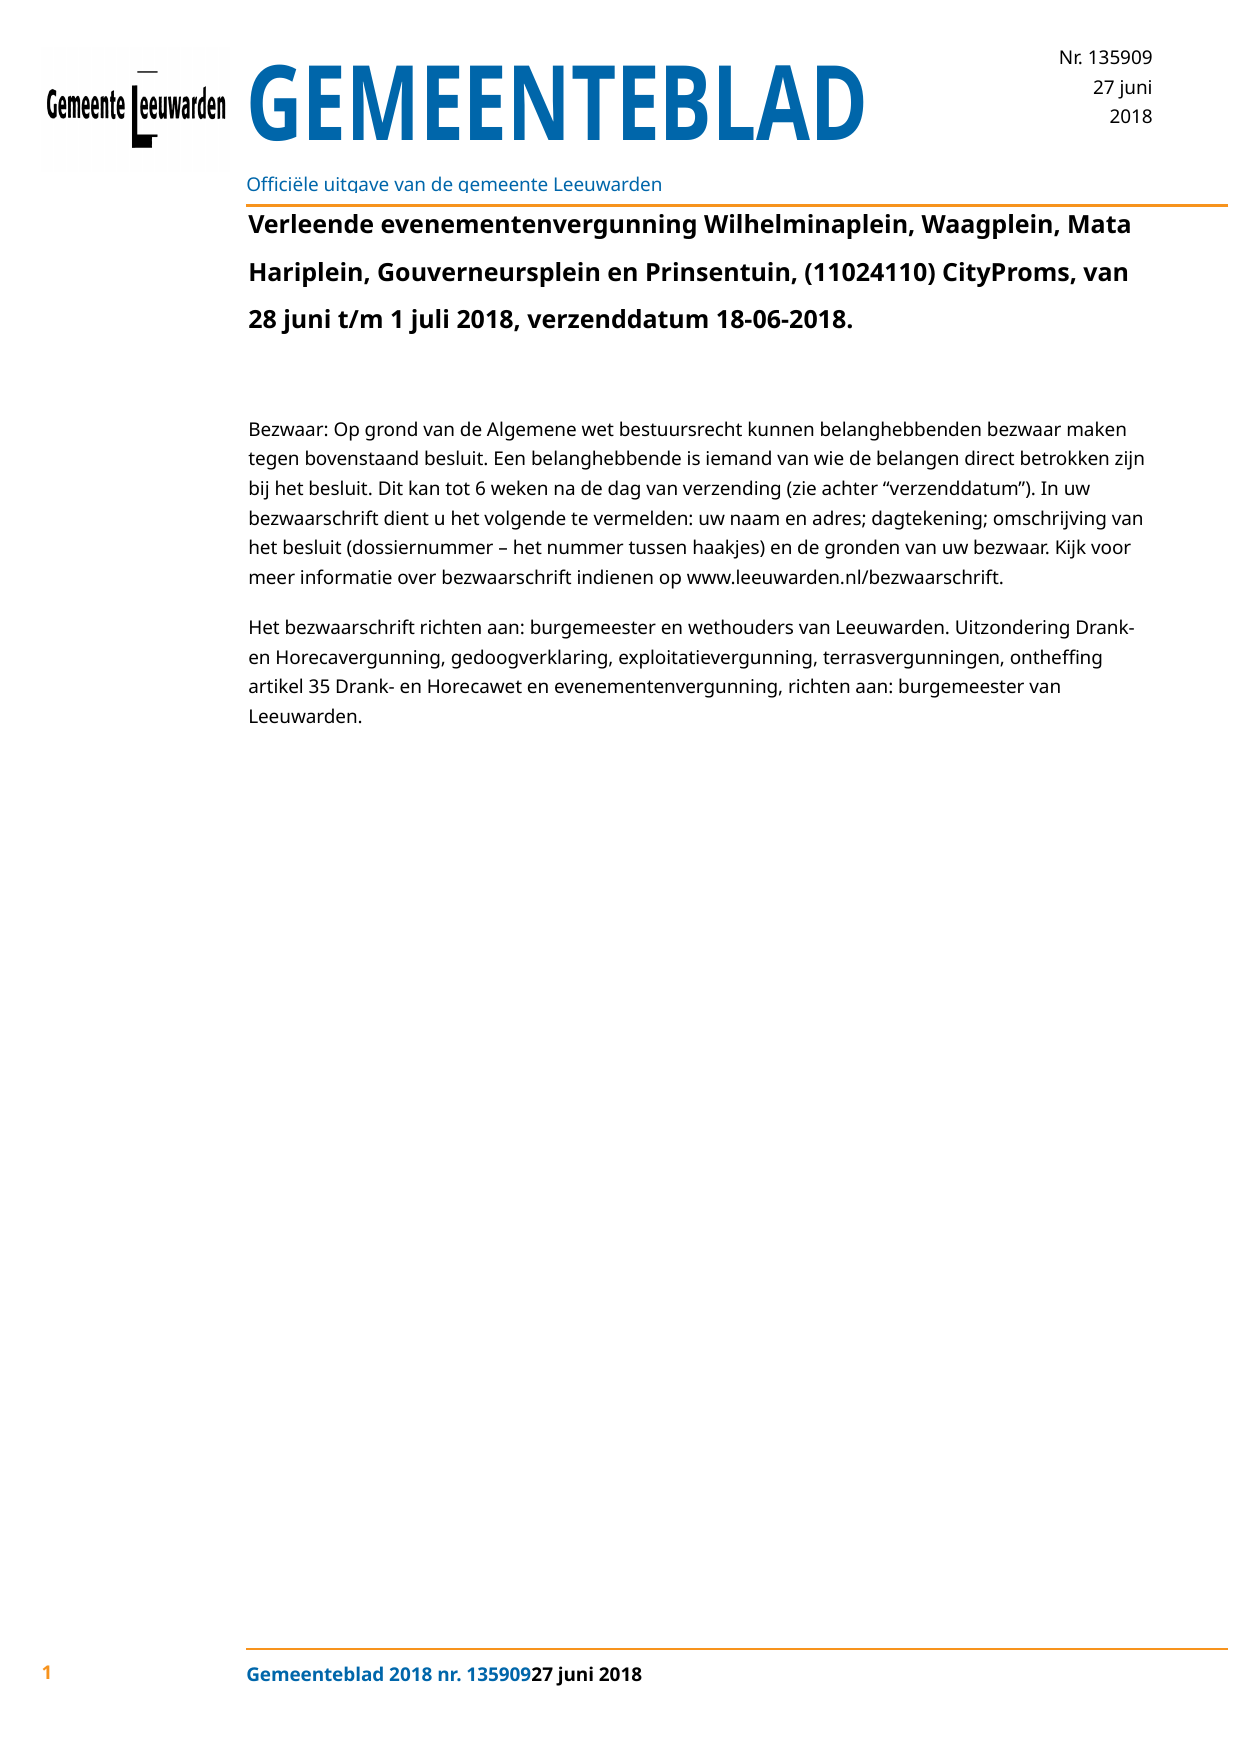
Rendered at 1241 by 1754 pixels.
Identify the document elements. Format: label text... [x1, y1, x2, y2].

picture [41, 47, 231, 172]
text Het bezwaarschrift richten aan: burgemeester en wethouders van Leeuwarden. Uitzondering Drank- en Horecavergunning, gedoogverklaring, exploitatievergunning, terrasvergunningen, ontheffing artikel 35 Drank- en Horecawet en evenementenvergunning, richten aan: burgemeester van Leeuwarden. [248, 614, 1152, 729]
text Verleende evenementenvergunning Wilhelminaplein, Waagplein, Mata Hariplein, Gouverneursplein en Prinsentuin, (11024110) CityProms, van 28 juni t/m 1 juli 2018, verzenddatum 18-06-2018. [248, 207, 1152, 336]
text Bezwaar: Op grond van de Algemene wet bestuursrecht kunnen belanghebbenden bezwaar maken tegen bovenstaand besluit. Een belanghebbende is iemand van wie de belangen direct betrokken zijn bij het besluit. Dit kan tot 6 weken na de dag van verzending (zie achter “verzenddatum”). In uw bezwaarschrift dient u het volgende te vermelden: uw naam en adres; dagtekening; omschrijving van het besluit (dossiernummer – het nummer tussen haakjes) en de gronden van uw bezwaar. Kijk voor meer informatie over bezwaarschrift indienen op www.leeuwarden.nl/bezwaarschrift. [248, 416, 1152, 589]
